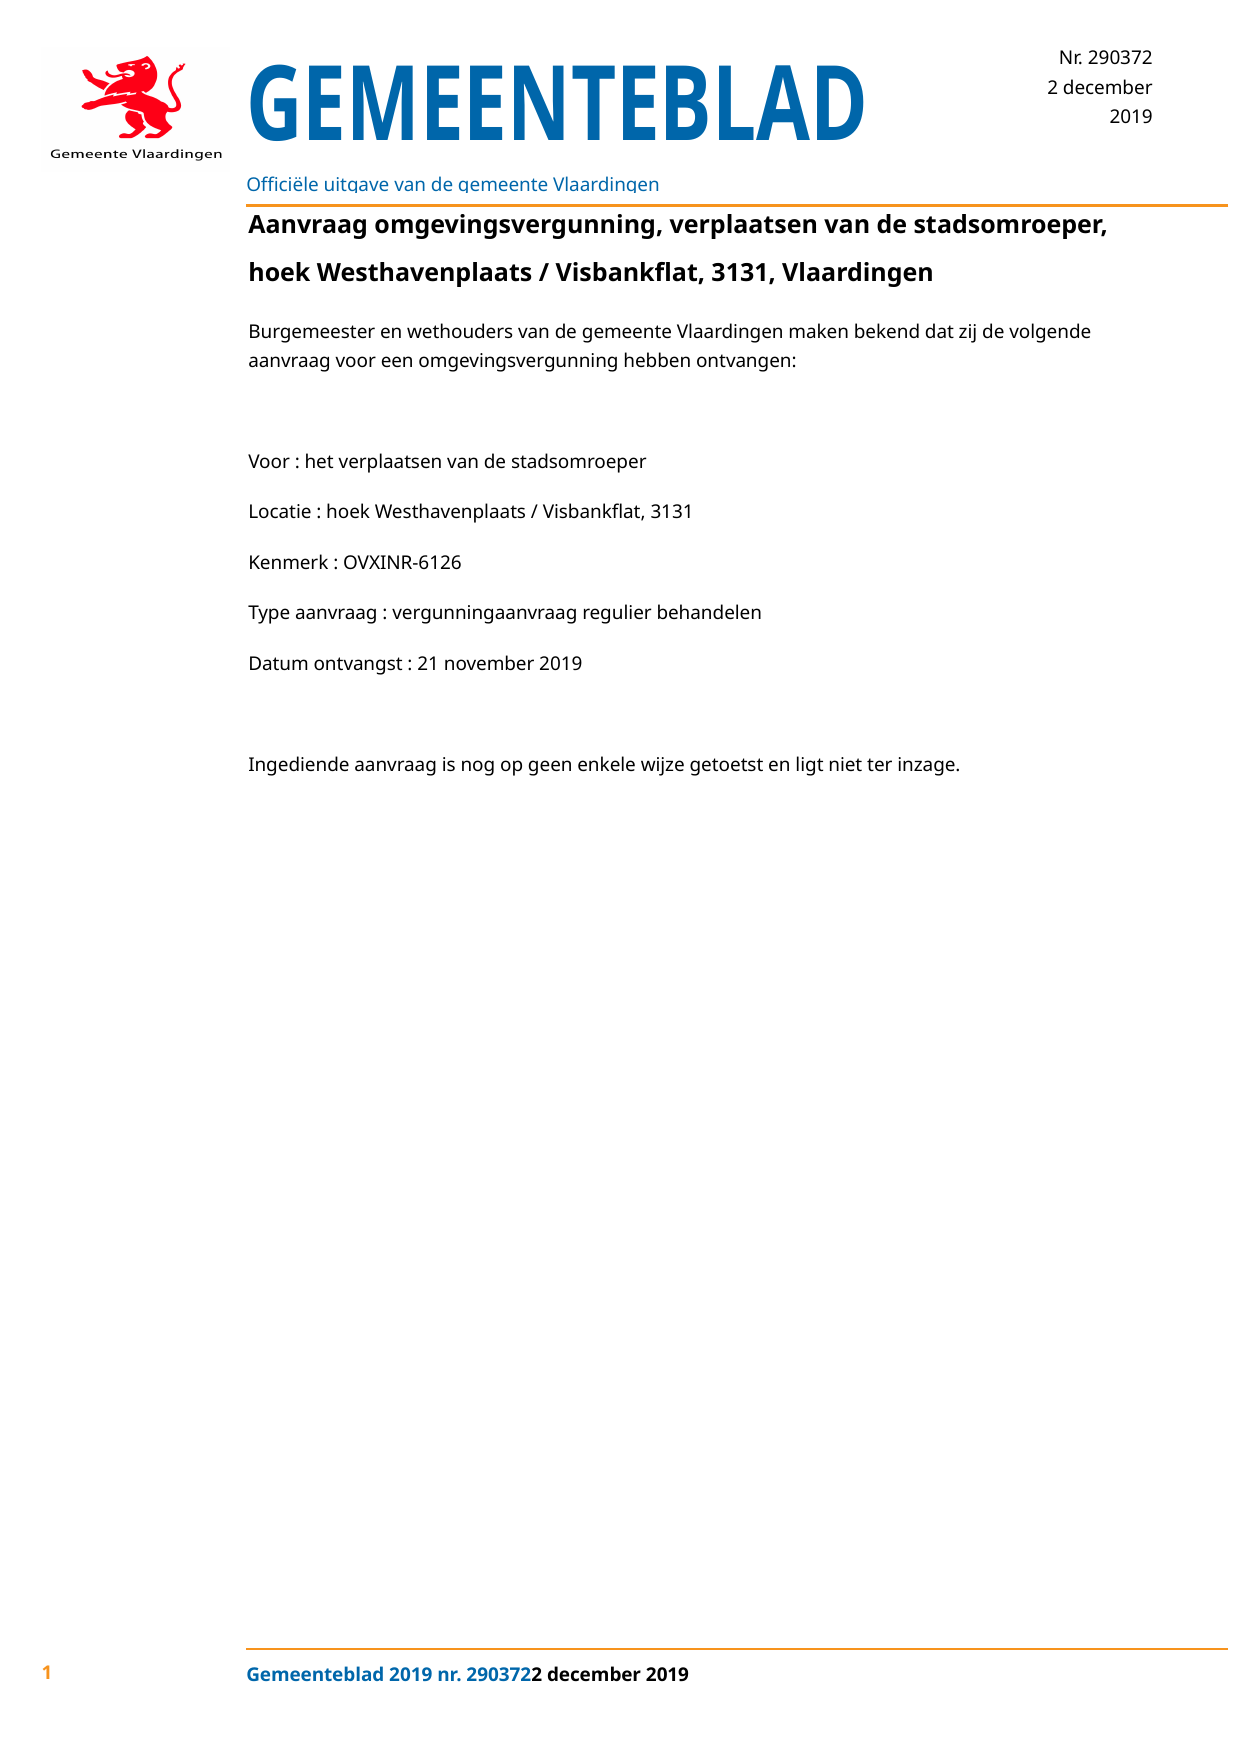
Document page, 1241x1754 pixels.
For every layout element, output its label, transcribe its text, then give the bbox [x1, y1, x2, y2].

text Voor : het verplaatsen van de stadsomroeper [248, 448, 1152, 474]
text Kenmerk : OVXINR-6126 [248, 549, 1152, 575]
text Locatie : hoek Westhavenplaats / Visbankflat, 3131 [248, 499, 1152, 524]
text Aanvraag omgevingsvergunning, verplaatsen van de stadsomroeper, hoek Westhavenplaats / Visbankflat, 3131, Vlaardingen [248, 207, 1152, 288]
picture [41, 47, 231, 172]
text Burgemeester en wethouders van de gemeente Vlaardingen maken bekend dat zij de volgende aanvraag voor een omgevingsvergunning hebben ontvangen: [248, 318, 1152, 373]
text Datum ontvangst : 21 november 2019 [248, 650, 1152, 676]
text Type aanvraag : vergunningaanvraag regulier behandelen [248, 599, 1152, 625]
text Ingediende aanvraag is nog op geen enkele wijze getoetst en ligt niet ter inzage. [248, 751, 1152, 777]
